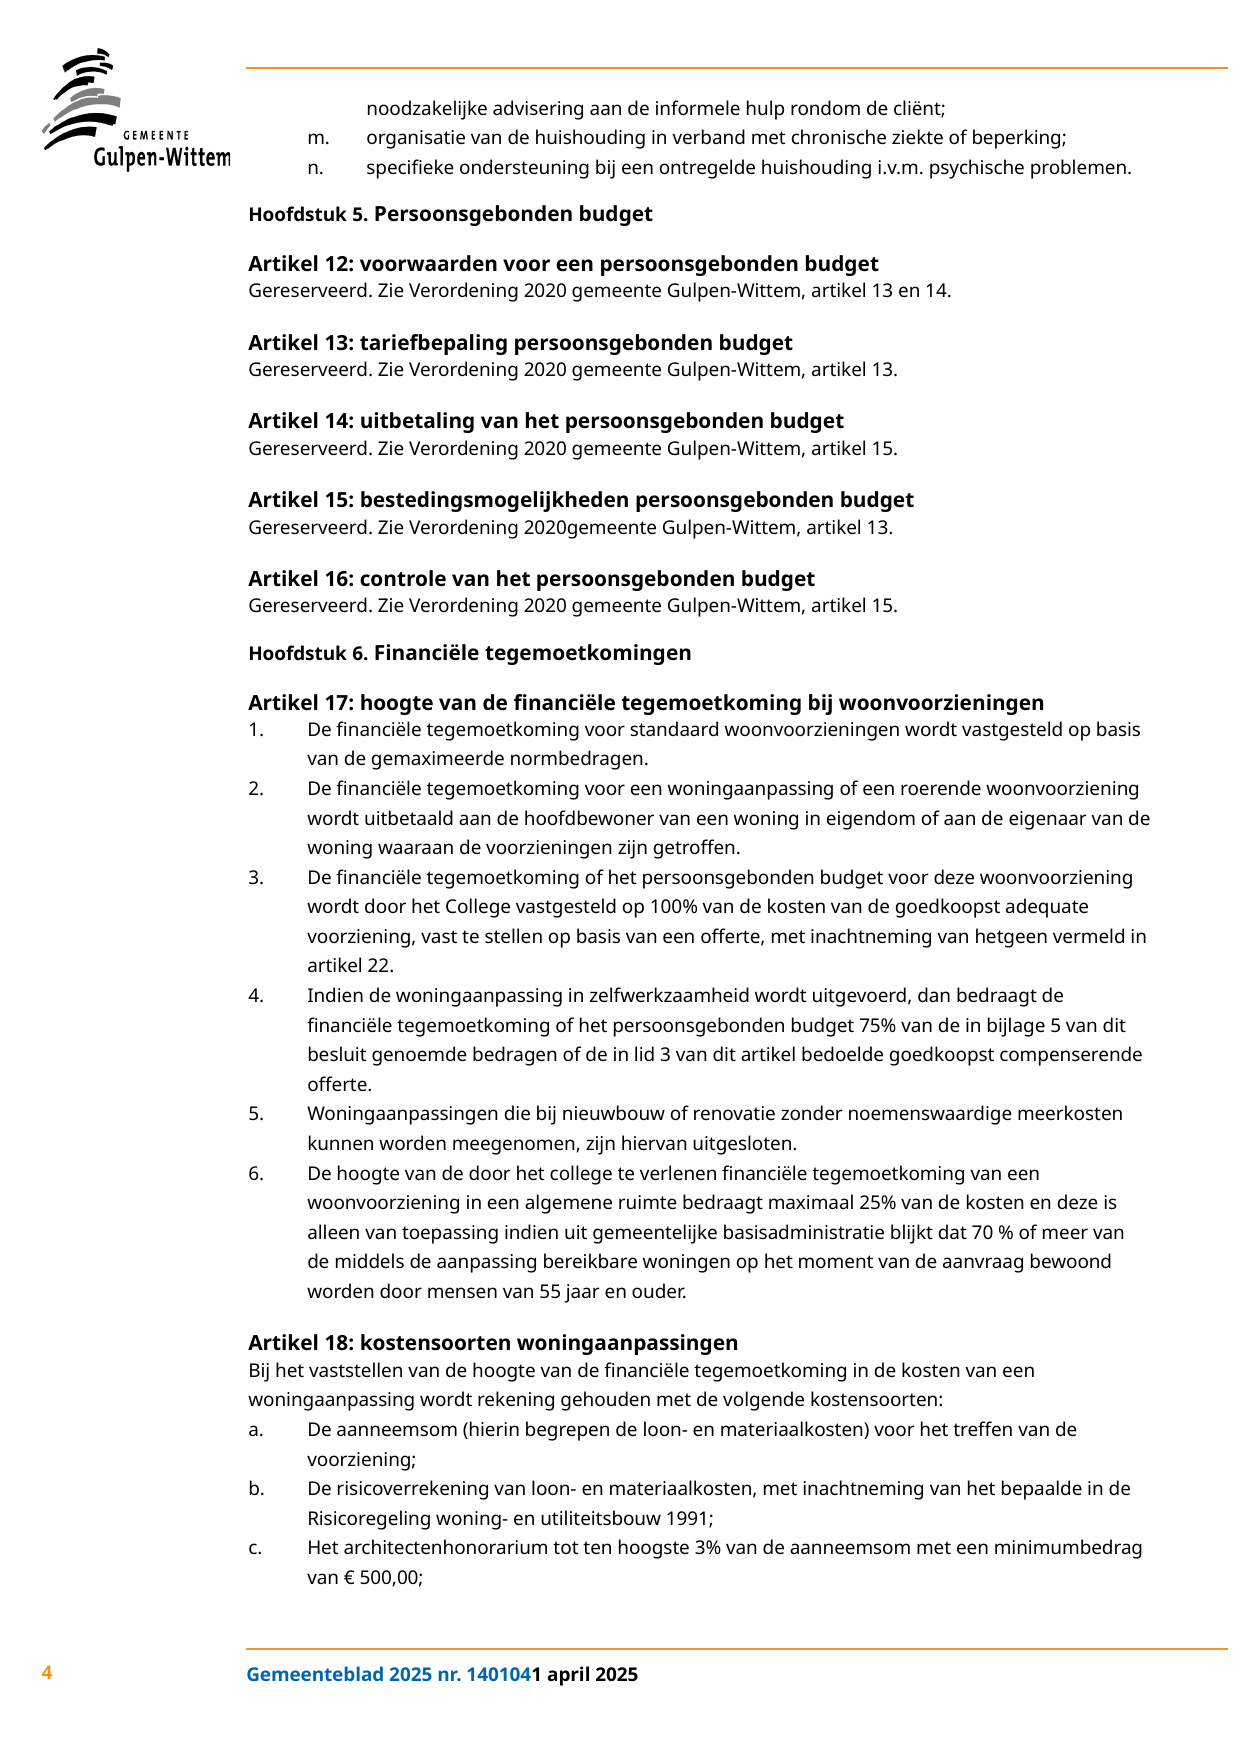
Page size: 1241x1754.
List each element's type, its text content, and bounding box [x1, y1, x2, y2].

list De financiële tegemoetkoming voor standaard woonvoorzieningen wordt vastgesteld op basis van de gemaximeerde normbedragen. [248, 716, 1152, 771]
list specifieke ondersteuning bij een ontregelde huishouding i.v.m. psychische problemen. [307, 154, 1152, 180]
list Woningaanpassingen die bij nieuwbouw of renovatie zonder noemenswaardige meerkosten kunnen worden meegenomen, zijn hiervan uitgesloten. [248, 1101, 1152, 1156]
text Gereserveerd. Zie Verordening 2020 gemeente Gulpen-Wittem, artikel 13 en 14. [248, 277, 1152, 303]
list organisatie van de huishouding in verband met chronische ziekte of beperking; [307, 124, 1152, 150]
text Hoofdstuk 6. Financiële tegemoetkomingen [248, 638, 1152, 667]
text Artikel 12: voorwaarden voor een persoonsgebonden budget [248, 249, 1152, 277]
text Artikel 13: tariefbepaling persoonsgebonden budget [248, 328, 1152, 356]
list De risicoverrekening van loon- en materiaalkosten, met inachtneming van het bepaalde in de Risicoregeling woning- en utiliteitsbouw 1991; [248, 1475, 1152, 1531]
text Hoofdstuk 5. Persoonsgebonden budget [248, 199, 1152, 228]
picture [41, 47, 231, 172]
list De financiële tegemoetkoming of het persoonsgebonden budget voor deze woonvoorziening wordt door het College vastgesteld op 100% van de kosten van de goedkoopst adequate voorziening, vast te stellen op basis van een offerte, met inachtneming van hetgeen vermeld in artikel 22. [248, 864, 1152, 978]
text Artikel 17: hoogte van de financiële tegemoetkoming bij woonvoorzieningen [248, 688, 1152, 716]
text Artikel 15: bestedingsmogelijkheden persoonsgebonden budget [248, 485, 1152, 514]
list De financiële tegemoetkoming voor een woningaanpassing of een roerende woonvoorziening wordt uitbetaald aan de hoofdbewoner van een woning in eigendom of aan de eigenaar van de woning waaraan de voorzieningen zijn getroffen. [248, 775, 1152, 860]
list Indien de woningaanpassing in zelfwerkzaamheid wordt uitgevoerd, dan bedraagt de financiële tegemoetkoming of het persoonsgebonden budget 75% van de in bijlage 5 van dit besluit genoemde bedragen of de in lid 3 van dit artikel bedoelde goedkoopst compenserende offerte. [248, 982, 1152, 1097]
list De aanneemsom (hierin begrepen de loon- en materiaalkosten) voor het treffen van de voorziening; [248, 1416, 1152, 1471]
list De hoogte van de door het college te verlenen financiële tegemoetkoming van een woonvoorziening in een algemene ruimte bedraagt maximaal 25% van de kosten en deze is alleen van toepassing indien uit gemeentelijke basisadministratie blijkt dat 70 % of meer van de middels de aanpassing bereikbare woningen op het moment van de aanvraag bewoond worden door mensen van 55 jaar en ouder. [248, 1160, 1152, 1304]
text Artikel 14: uitbetaling van het persoonsgebonden budget [248, 407, 1152, 435]
text Gereserveerd. Zie Verordening 2020 gemeente Gulpen-Wittem, artikel 13. [248, 356, 1152, 382]
text Gereserveerd. Zie Verordening 2020gemeente Gulpen-Wittem, artikel 13. [248, 514, 1152, 539]
text Artikel 16: controle van het persoonsgebonden budget [248, 564, 1152, 593]
text Artikel 18: kostensoorten woningaanpassingen [248, 1328, 1152, 1357]
text Gereserveerd. Zie Verordening 2020 gemeente Gulpen-Wittem, artikel 15. [248, 435, 1152, 461]
list Het architectenhonorarium tot ten hoogste 3% van de aanneemsom met een minimumbedrag van € 500,00; [248, 1534, 1152, 1590]
list noodzakelijke advisering aan de informele hulp rondom de cliënt; [307, 95, 1152, 121]
text Bij het vaststellen van de hoogte van de financiële tegemoetkoming in de kosten van een woningaanpassing wordt rekening gehouden met de volgende kostensoorten: [248, 1357, 1152, 1412]
text Gereserveerd. Zie Verordening 2020 gemeente Gulpen-Wittem, artikel 15. [248, 593, 1152, 618]
